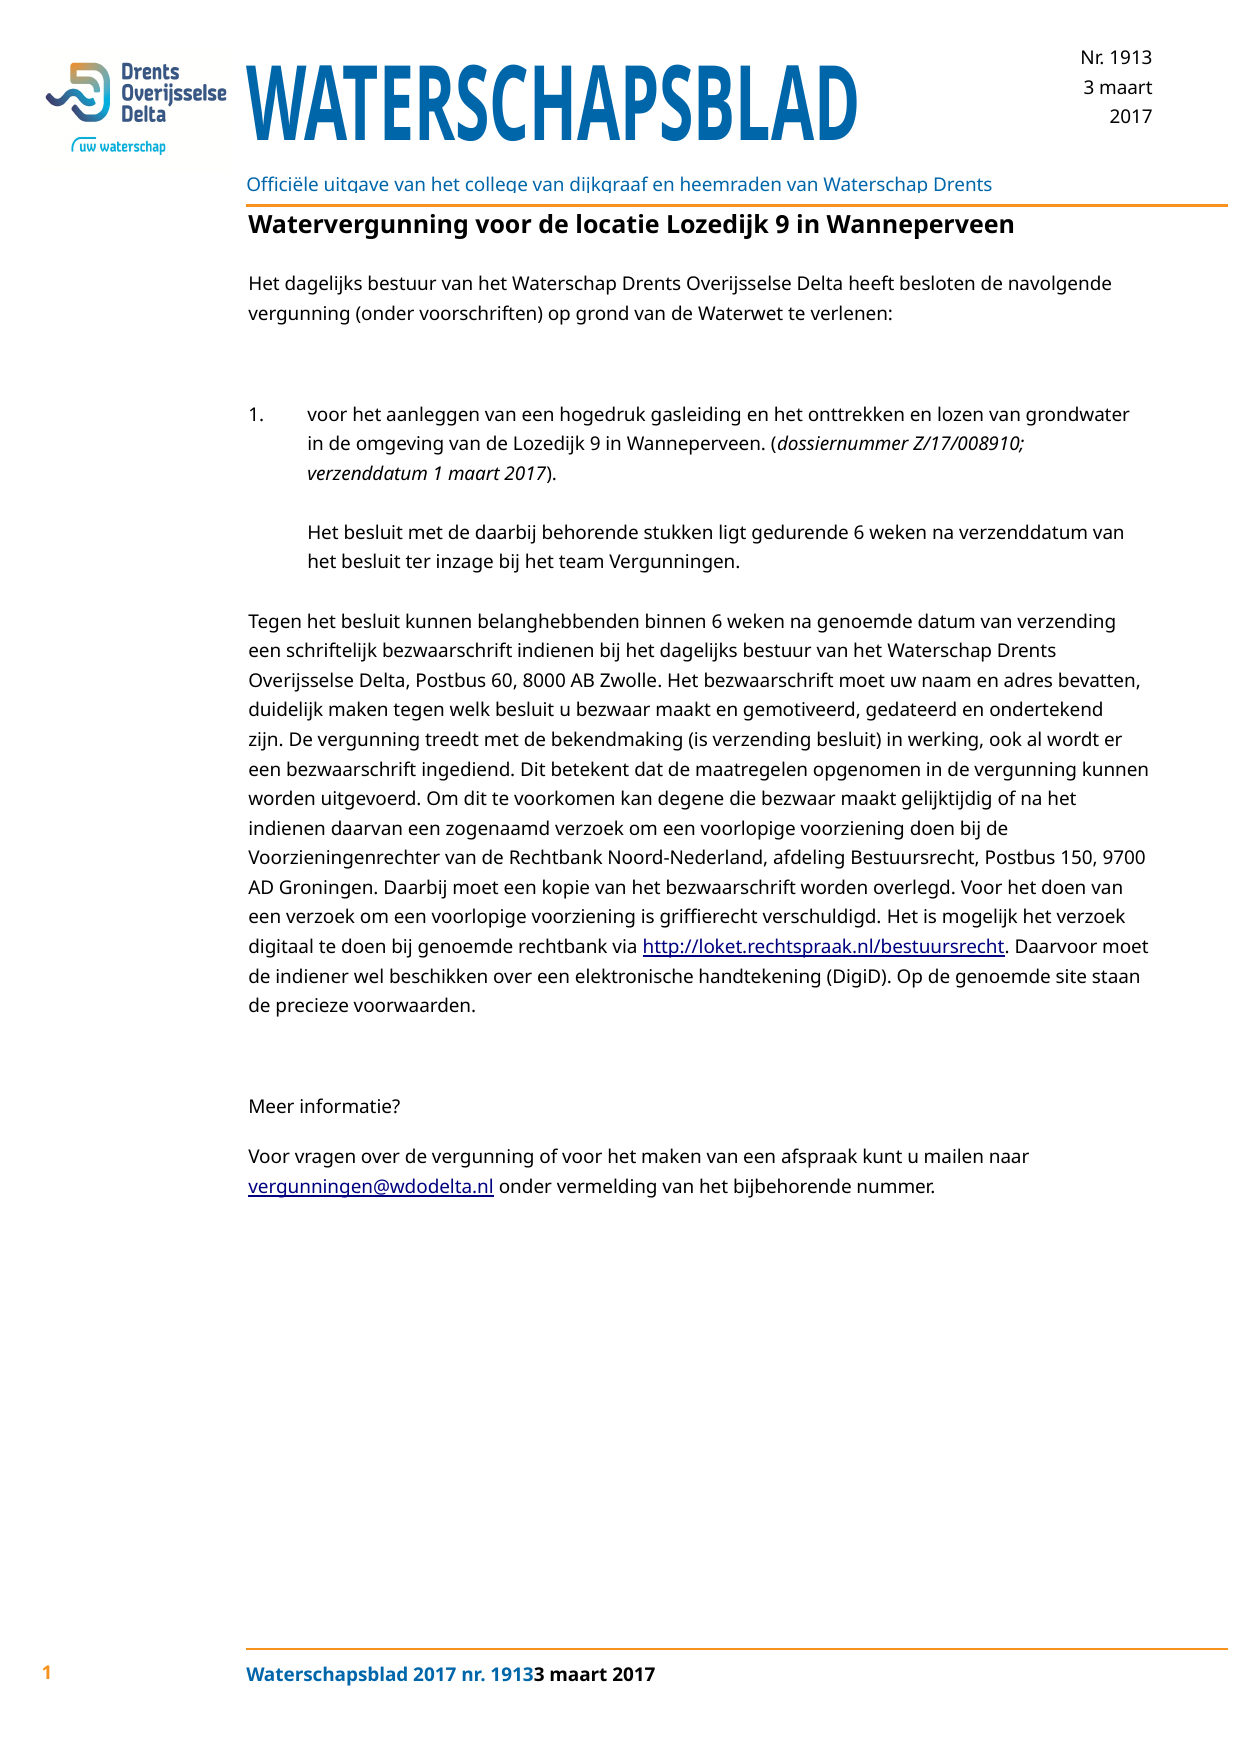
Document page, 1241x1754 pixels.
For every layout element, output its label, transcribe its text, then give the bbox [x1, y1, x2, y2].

text Meer informatie? [248, 1093, 1152, 1119]
text Watervergunning voor de locatie Lozedijk 9 in Wanneperveen [248, 207, 1152, 241]
text Tegen het besluit kunnen belanghebbenden binnen 6 weken na genoemde datum van verzending een schriftelijk bezwaarschrift indienen bij het dagelijks bestuur van het Waterschap Drents Overijsselse Delta, Postbus 60, 8000 AB Zwolle. Het bezwaarschrift moet uw naam en adres bevatten, duidelijk maken tegen welk besluit u bezwaar maakt en gemotiveerd, gedateerd en ondertekend zijn. De vergunning treedt met de bekendmaking (is verzending besluit) in werking, ook al wordt er een bezwaarschrift ingediend. Dit betekent dat de maatregelen opgenomen in de vergunning kunnen worden uitgevoerd. Om dit te voorkomen kan degene die bezwaar maakt gelijktijdig of na het indienen daarvan een zogenaamd verzoek om een voorlopige voorziening doen bij de Voorzieningenrechter van de Rechtbank Noord-Nederland, afdeling Bestuursrecht, Postbus 150, 9700 AD Groningen. Daarbij moet een kopie van het bezwaarschrift worden overlegd. Voor het doen van een verzoek om een voorlopige voorziening is griffierecht verschuldigd. Het is mogelijk het verzoek digitaal te doen bij genoemde rechtbank via http://loket.rechtspraak.nl/bestuursrecht. Daarvoor moet de indiener wel beschikken over een elektronische handtekening (DigiD). Op de genoemde site staan de precieze voorwaarden. [248, 608, 1152, 1018]
text Voor vragen over de vergunning of voor het maken van een afspraak kunt u mailen naar vergunningen@wdodelta.nl onder vermelding van het bijbehorende nummer. [248, 1144, 1152, 1199]
picture [41, 47, 231, 172]
list Het besluit met de daarbij behorende stukken ligt gedurende 6 weken na verzenddatum van het besluit ter inzage bij het team Vergunningen. [248, 519, 1152, 574]
text Het dagelijks bestuur van het Waterschap Drents Overijsselse Delta heeft besloten de navolgende vergunning (onder voorschriften) op grond van de Waterwet te verlenen: [248, 270, 1152, 326]
list voor het aanleggen van een hogedruk gasleiding en het onttrekken en lozen van grondwater in de omgeving van de Lozedijk 9 in Wanneperveen. (dossiernummer Z/17/008910; verzenddatum 1 maart 2017). [248, 401, 1152, 486]
